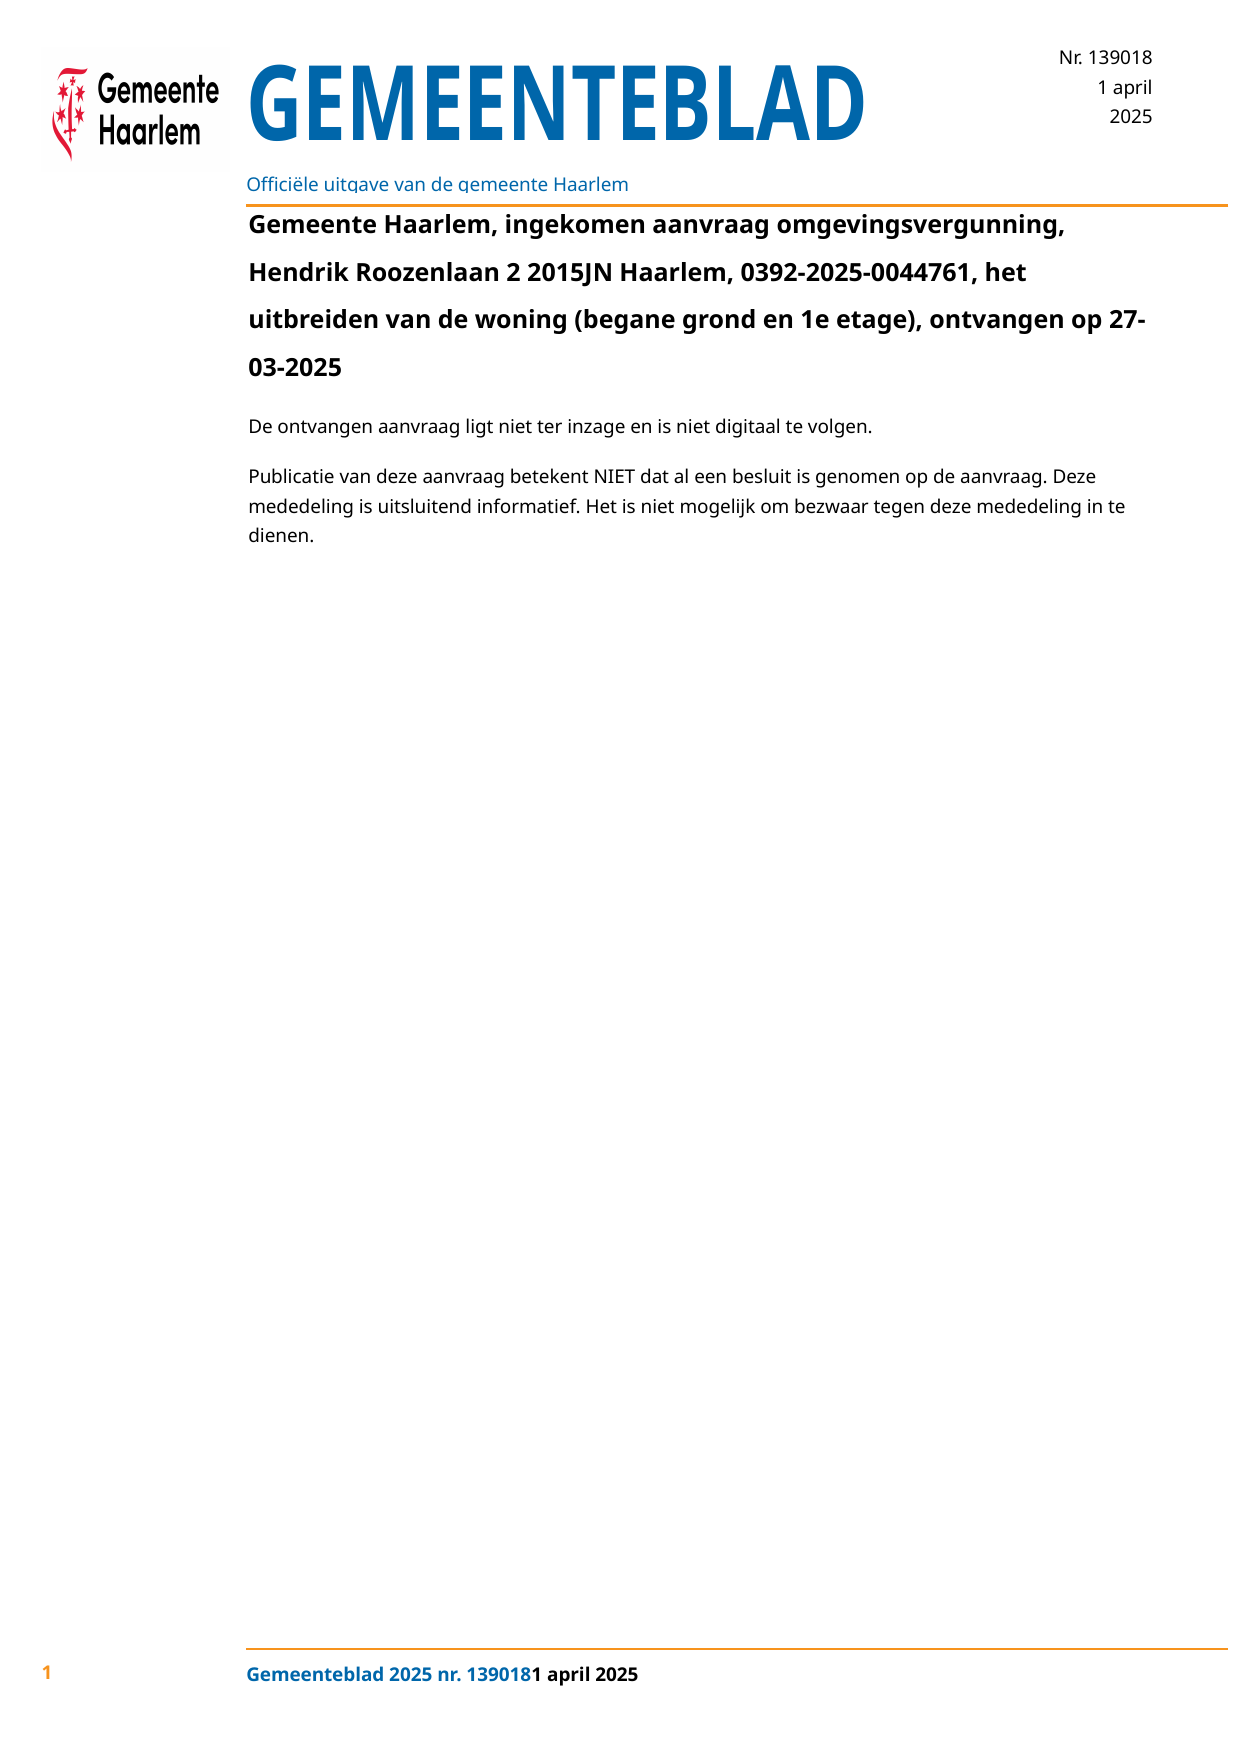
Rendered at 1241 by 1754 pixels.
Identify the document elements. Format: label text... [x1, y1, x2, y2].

picture [41, 47, 231, 172]
text Gemeente Haarlem, ingekomen aanvraag omgevingsvergunning, Hendrik Roozenlaan 2 2015JN Haarlem, 0392-2025-0044761, het uitbreiden van de woning (begane grond en 1e etage), ontvangen op 27-03-2025 [248, 207, 1152, 384]
text Publicatie van deze aanvraag betekent NIET dat al een besluit is genomen op de aanvraag. Deze mededeling is uitsluitend informatief. Het is niet mogelijk om bezwaar tegen deze mededeling in te dienen. [248, 463, 1152, 548]
text De ontvangen aanvraag ligt niet ter inzage en is niet digitaal te volgen. [248, 413, 1152, 439]
